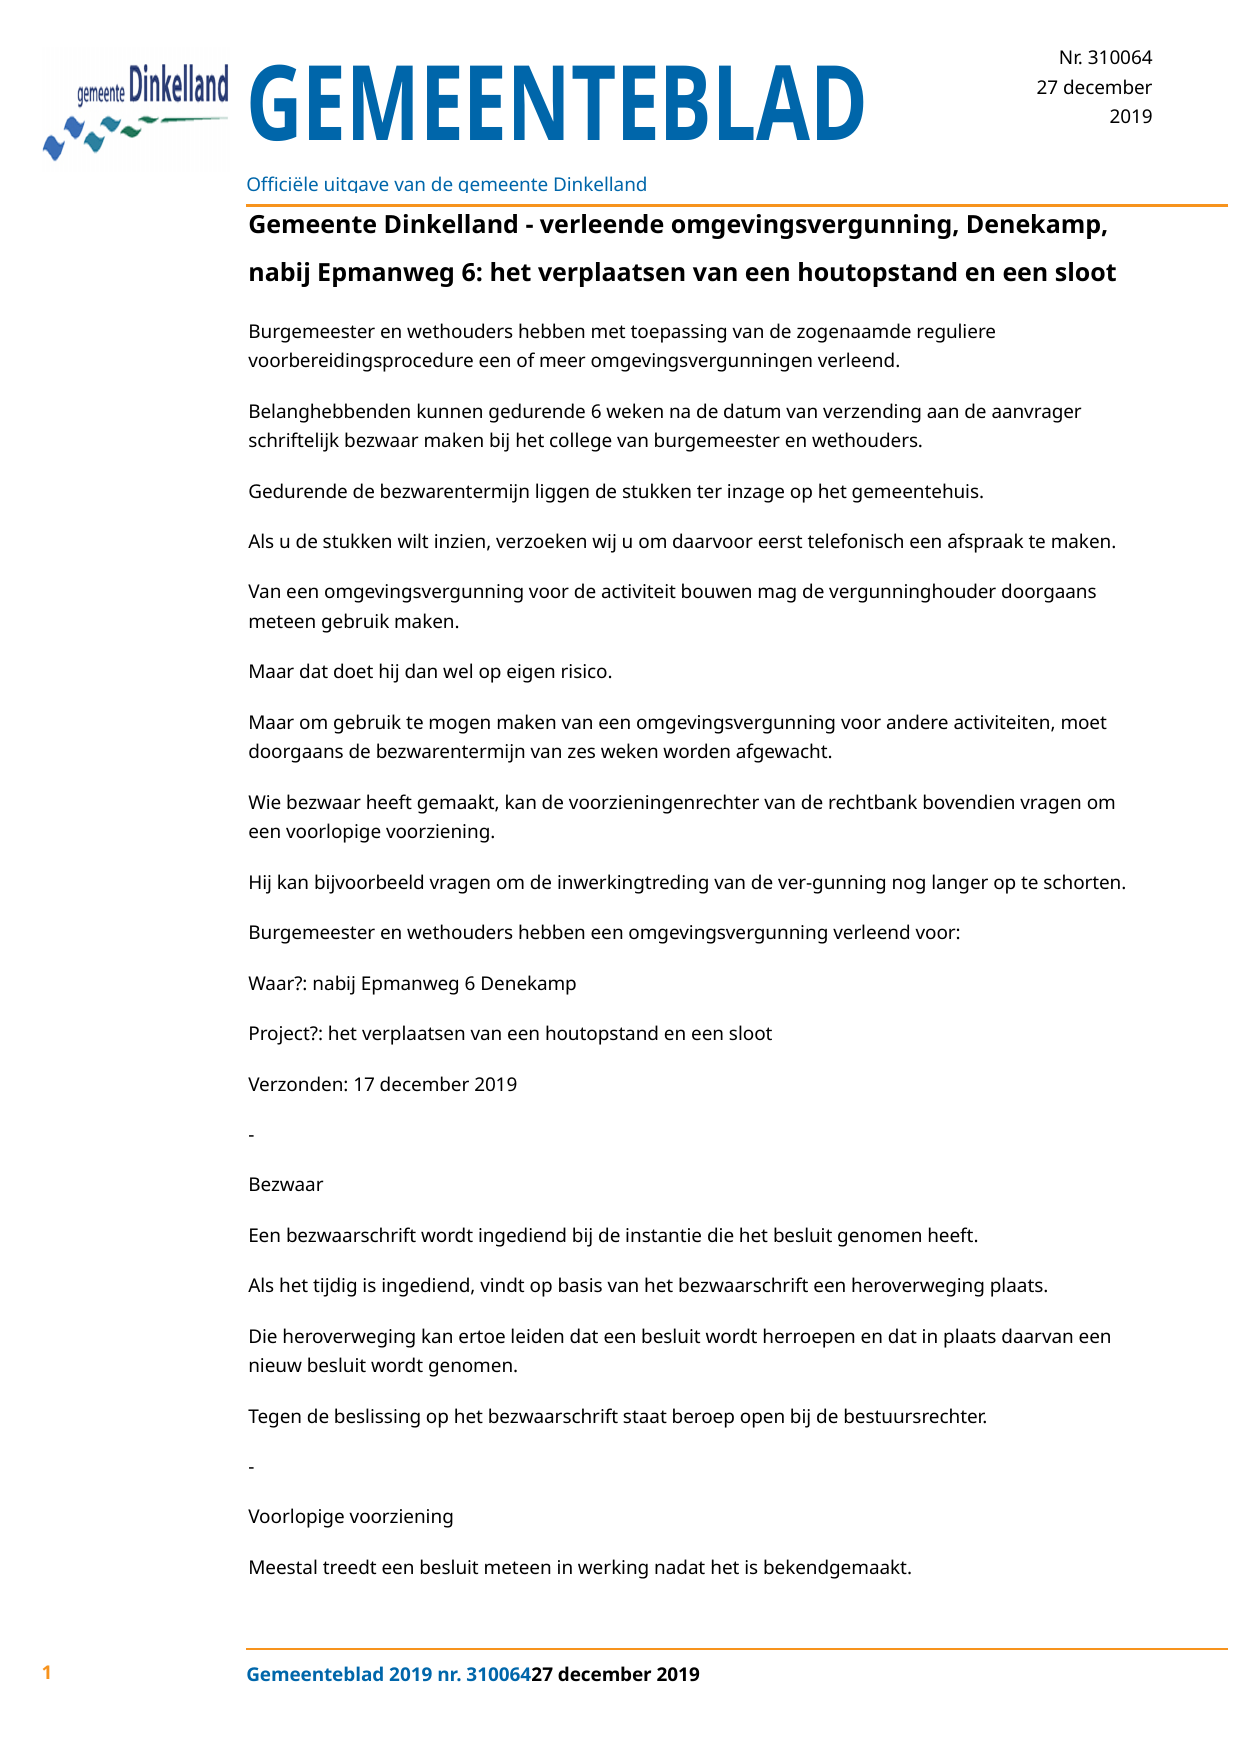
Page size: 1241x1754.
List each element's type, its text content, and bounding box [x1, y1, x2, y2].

text Burgemeester en wethouders hebben een omgevingsvergunning verleend voor: [248, 919, 1152, 945]
text Meestal treedt een besluit meteen in werking nadat het is bekendgemaakt. [248, 1554, 1152, 1580]
picture [41, 47, 231, 172]
text Gedurende de bezwarentermijn liggen de stukken ter inzage op het gemeentehuis. [248, 478, 1152, 504]
text Gemeente Dinkelland - verleende omgevingsvergunning, Denekamp, nabij Epmanweg 6: het verplaatsen van een houtopstand en een sloot [248, 207, 1152, 288]
text - [248, 1453, 1152, 1479]
text Waar?: nabij Epmanweg 6 Denekamp [248, 970, 1152, 996]
text Verzonden: 17 december 2019 [248, 1071, 1152, 1097]
text Project?: het verplaatsen van een houtopstand en een sloot [248, 1020, 1152, 1046]
text Maar om gebruik te mogen maken van een omgevingsvergunning voor andere activiteiten, moet doorgaans de bezwarentermijn van zes weken worden afgewacht. [248, 709, 1152, 764]
text Die heroverweging kan ertoe leiden dat een besluit wordt herroepen en dat in plaats daarvan een nieuw besluit wordt genomen. [248, 1323, 1152, 1378]
text Voorlopige voorziening [248, 1504, 1152, 1529]
text Belanghebbenden kunnen gedurende 6 weken na de datum van verzending aan de aanvrager schriftelijk bezwaar maken bij het college van burgemeester en wethouders. [248, 398, 1152, 453]
text Hij kan bijvoorbeeld vragen om de inwerkingtreding van de ver-gunning nog langer op te schorten. [248, 869, 1152, 895]
text Wie bezwaar heeft gemaakt, kan de voorzieningenrechter van de rechtbank bovendien vragen om een voorlopige voorziening. [248, 789, 1152, 844]
text Als het tijdig is ingediend, vindt op basis van het bezwaarschrift een heroverweging plaats. [248, 1272, 1152, 1298]
text Tegen de beslissing op het bezwaarschrift staat beroep open bij de bestuursrechter. [248, 1403, 1152, 1429]
text Bezwaar [248, 1172, 1152, 1197]
text Burgemeester en wethouders hebben met toepassing van de zogenaamde reguliere voorbereidingsprocedure een of meer omgevingsvergunningen verleend. [248, 318, 1152, 373]
text Van een omgevingsvergunning voor de activiteit bouwen mag de vergunninghouder doorgaans meteen gebruik maken. [248, 579, 1152, 634]
text Maar dat doet hij dan wel op eigen risico. [248, 659, 1152, 684]
text Als u de stukken wilt inzien, verzoeken wij u om daarvoor eerst telefonisch een afspraak te maken. [248, 528, 1152, 554]
text Een bezwaarschrift wordt ingediend bij de instantie die het besluit genomen heeft. [248, 1222, 1152, 1248]
text - [248, 1121, 1152, 1147]
